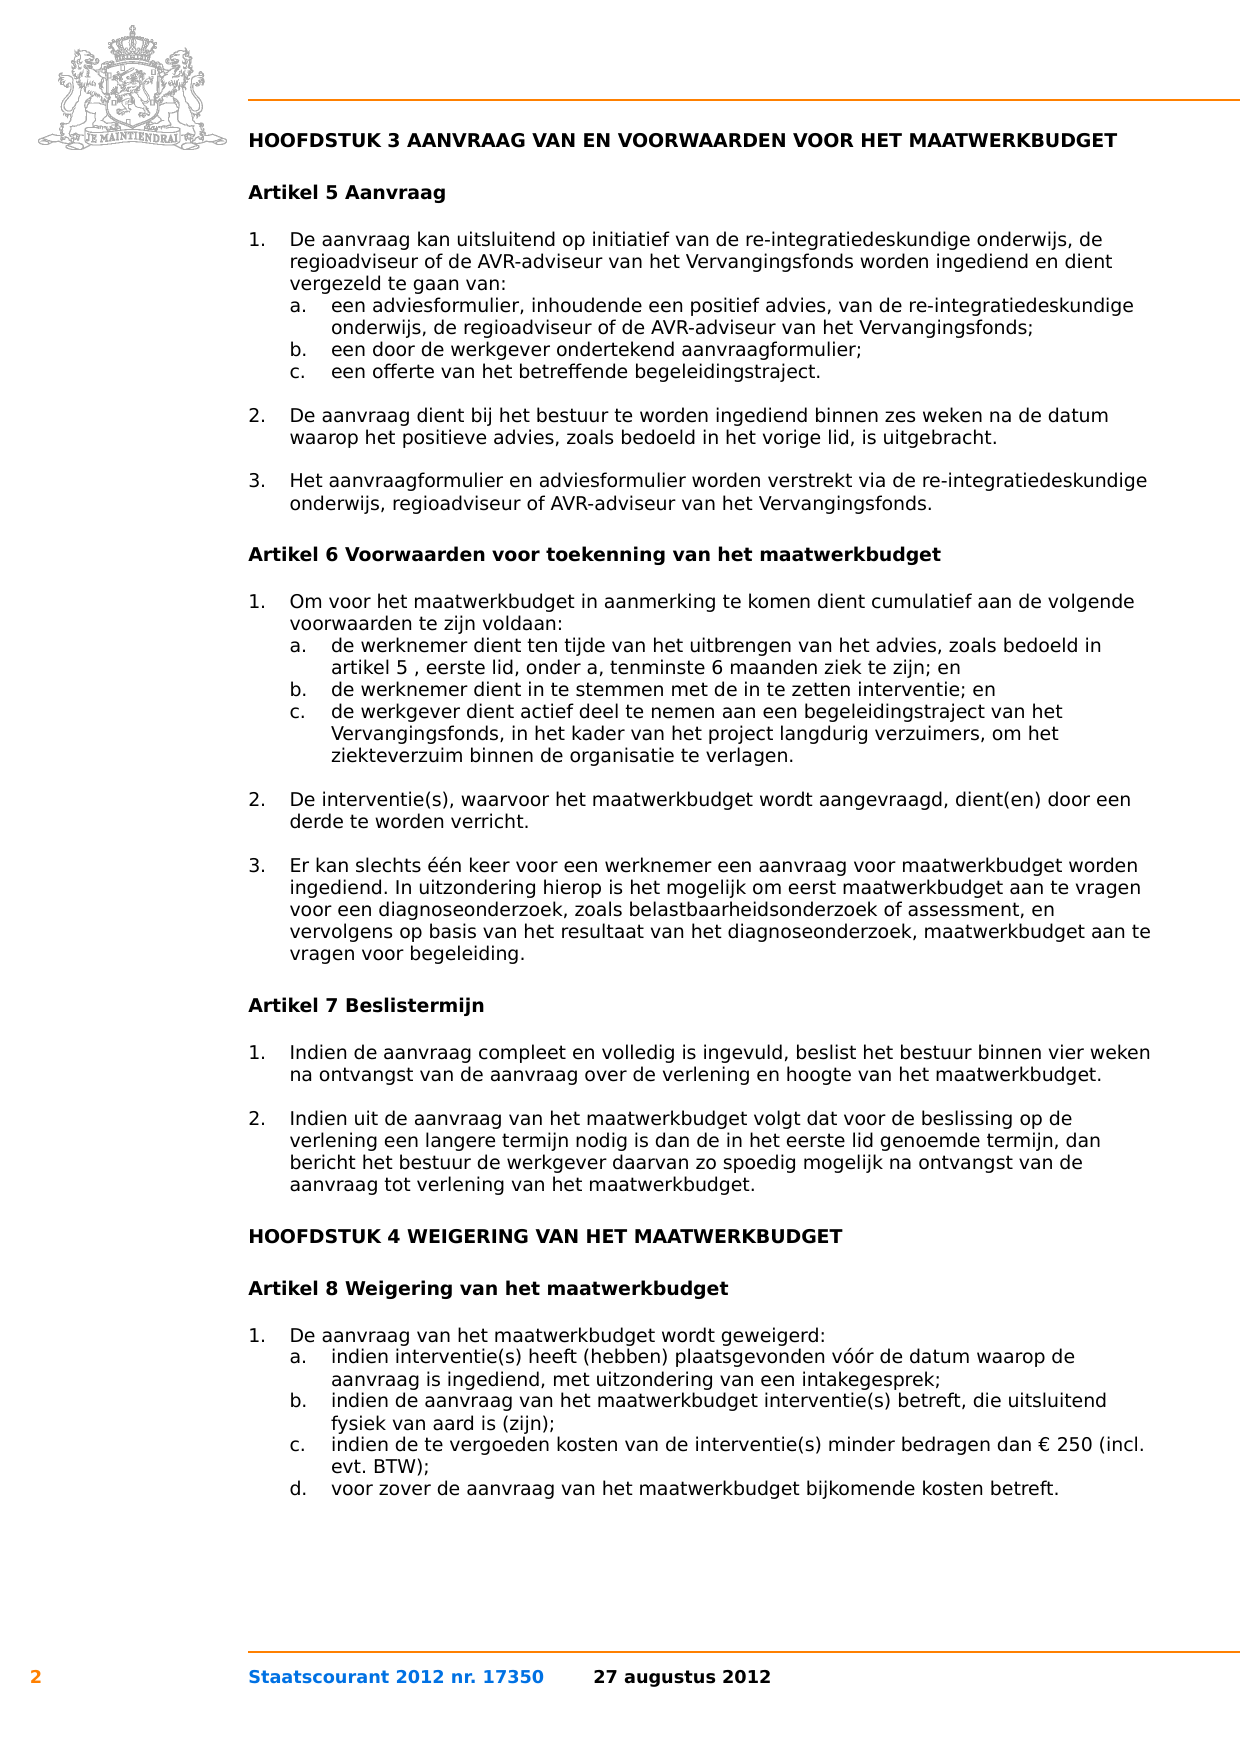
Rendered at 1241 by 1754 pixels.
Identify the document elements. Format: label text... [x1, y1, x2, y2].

text b. indien de aanvraag van het maatwerkbudget interventie(s) betreft, die uitsluitend fysiek van aard is (zijn); [289, 1390, 1163, 1434]
text 1. Indien de aanvraag compleet en volledig is ingevuld, beslist het bestuur binnen vier weken na ontvangst van de aanvraag over de verlening en hoogte van het maatwerkbudget. [248, 1042, 1163, 1086]
subtitle HOOFDSTUK 4 WEIGERING VAN HET MAATWERKBUDGET [248, 1226, 1163, 1247]
text 2. De interventie(s), waarvoor het maatwerkbudget wordt aangevraagd, dient(en) door een derde te worden verricht. [248, 789, 1163, 833]
subtitle Artikel 6 Voorwaarden voor toekenning van het maatwerkbudget [248, 544, 1163, 566]
subtitle HOOFDSTUK 3 AANVRAAG VAN EN VOORWAARDEN VOOR HET MAATWERKBUDGET [248, 130, 1163, 152]
text 1. De aanvraag kan uitsluitend op initiatief van de re-integratiedeskundige onderwijs, de regioadviseur of de AVR-adviseur van het Vervangingsfonds worden ingediend en dient vergezeld te gaan van: [248, 229, 1163, 295]
text 2. Indien uit de aanvraag van het maatwerkbudget volgt dat voor de beslissing op de verlening een langere termijn nodig is dan de in het eerste lid genoemde termijn, dan bericht het bestuur de werkgever daarvan zo spoedig mogelijk na ontvangst van de aanvraag tot verlening van het maatwerkbudget. [248, 1108, 1163, 1196]
text a. een adviesformulier, inhoudende een positief advies, van de re-integratiedeskundige onderwijs, de regioadviseur of de AVR-adviseur van het Vervangingsfonds; [289, 295, 1163, 339]
text c. een offerte van het betreffende begeleidingstraject. [289, 361, 1163, 383]
text c. indien de te vergoeden kosten van de interventie(s) minder bedragen dan € 250 (incl. evt. BTW); [289, 1434, 1163, 1478]
subtitle Artikel 5 Aanvraag [248, 182, 1163, 204]
subtitle Artikel 7 Beslistermijn [248, 995, 1163, 1017]
text a. indien interventie(s) heeft (hebben) plaatsgevonden vóór de datum waarop de aanvraag is ingediend, met uitzondering van een intakegesprek; [289, 1346, 1163, 1390]
text 3. Het aanvraagformulier en adviesformulier worden verstrekt via de re-integratiedeskundige onderwijs, regioadviseur of AVR-adviseur van het Vervangingsfonds. [248, 470, 1163, 514]
picture [38, 25, 227, 150]
text 1. De aanvraag van het maatwerkbudget wordt geweigerd: [248, 1324, 1163, 1346]
subtitle Artikel 8 Weigering van het maatwerkbudget [248, 1277, 1163, 1299]
text b. een door de werkgever ondertekend aanvraagformulier; [289, 339, 1163, 361]
text b. de werknemer dient in te stemmen met de in te zetten interventie; en [289, 679, 1163, 701]
text 3. Er kan slechts één keer voor een werknemer een aanvraag voor maatwerkbudget worden ingediend. In uitzondering hierop is het mogelijk om eerst maatwerkbudget aan te vragen voor een diagnoseonderzoek, zoals belastbaarheidsonderzoek of assessment, en vervolgens op basis van het resultaat van het diagnoseonderzoek, maatwerkbudget aan te vragen voor begeleiding. [248, 855, 1163, 965]
text 2. De aanvraag dient bij het bestuur te worden ingediend binnen zes weken na de datum waarop het positieve advies, zoals bedoeld in het vorige lid, is uitgebracht. [248, 404, 1163, 448]
text 1. Om voor het maatwerkbudget in aanmerking te komen dient cumulatief aan de volgende voorwaarden te zijn voldaan: [248, 591, 1163, 635]
text c. de werkgever dient actief deel te nemen aan een begeleidingstraject van het Vervangingsfonds, in het kader van het project langdurig verzuimers, om het ziekteverzuim binnen de organisatie te verlagen. [289, 701, 1163, 767]
text a. de werknemer dient ten tijde van het uitbrengen van het advies, zoals bedoeld in artikel 5 , eerste lid, onder a, tenminste 6 maanden ziek te zijn; en [289, 635, 1163, 679]
text d. voor zover de aanvraag van het maatwerkbudget bijkomende kosten betreft. [289, 1478, 1163, 1500]
